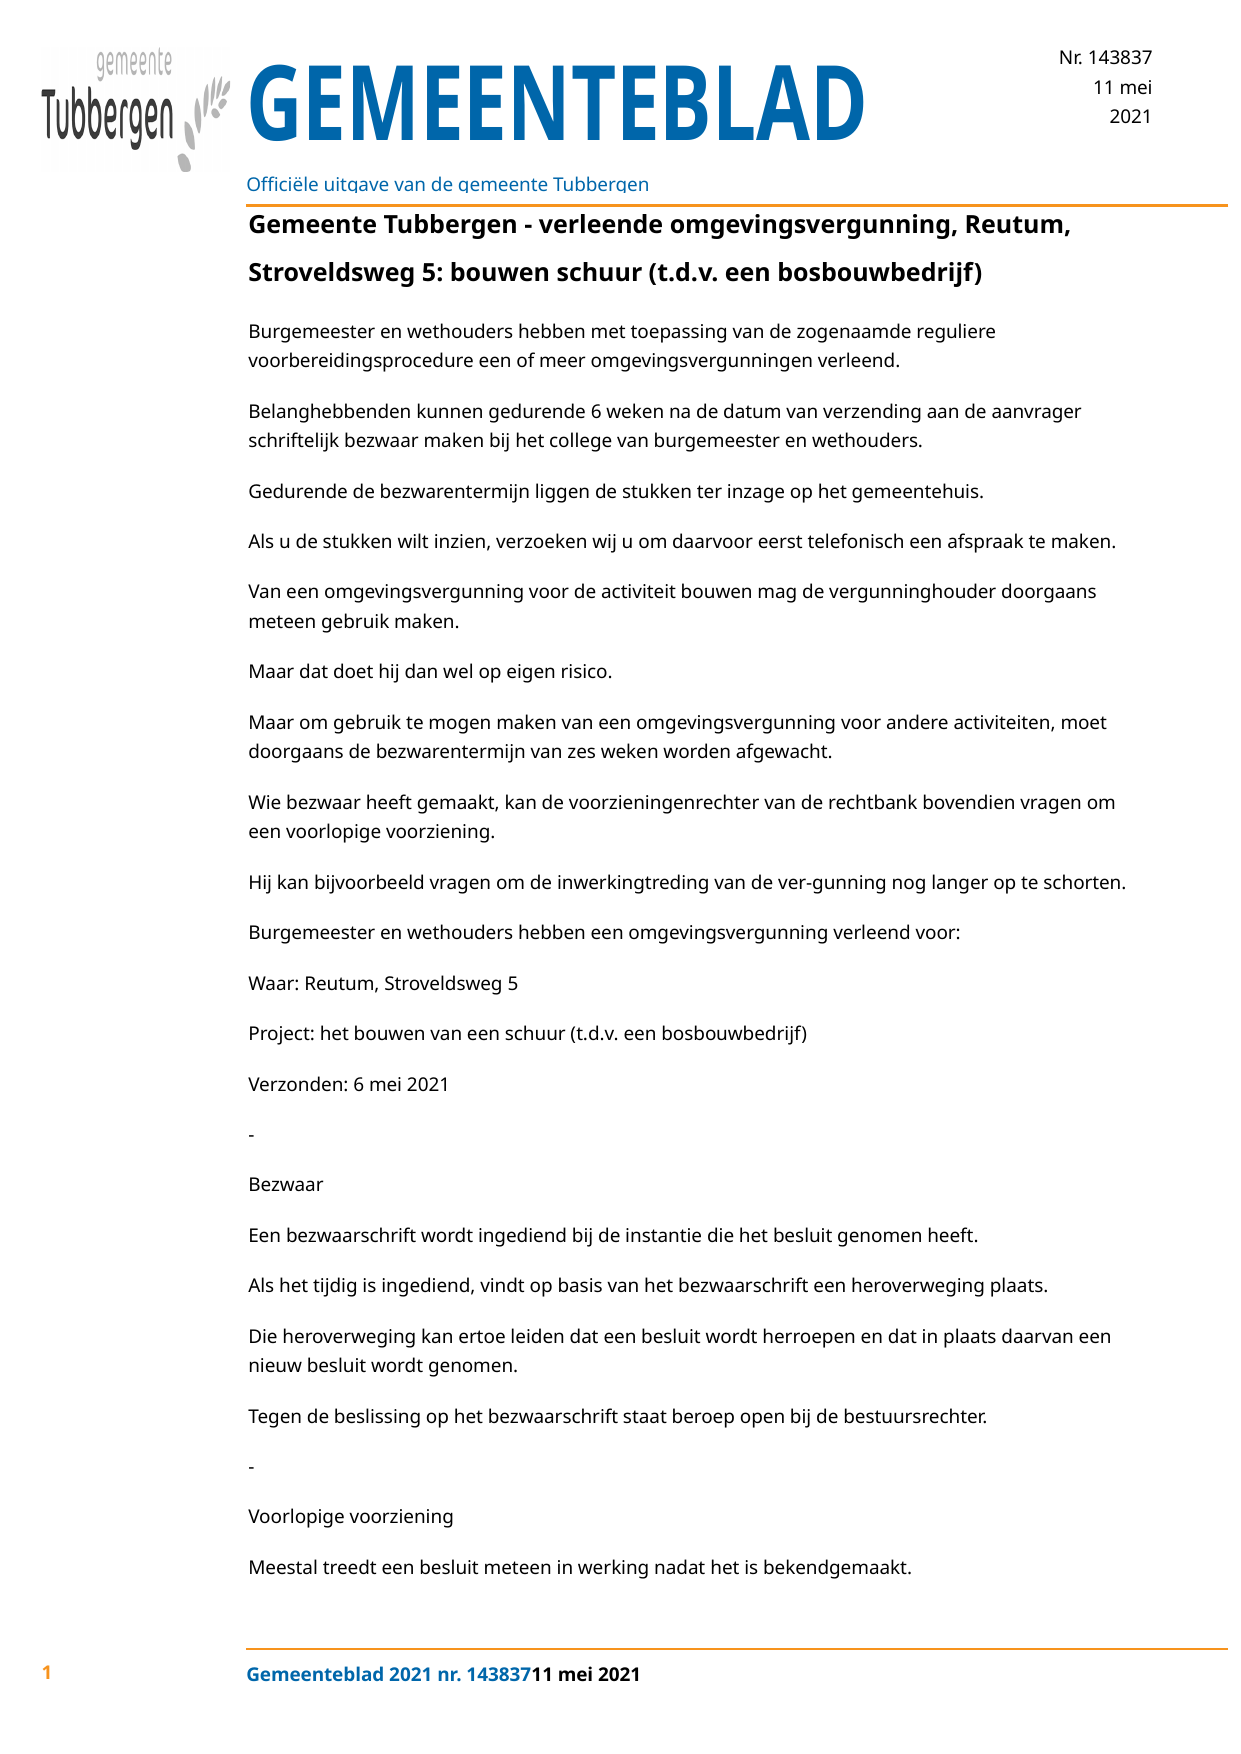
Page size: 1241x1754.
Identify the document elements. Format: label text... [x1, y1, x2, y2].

text Project: het bouwen van een schuur (t.d.v. een bosbouwbedrijf) [248, 1020, 1152, 1046]
text Maar om gebruik te mogen maken van een omgevingsvergunning voor andere activiteiten, moet doorgaans de bezwarentermijn van zes weken worden afgewacht. [248, 709, 1152, 764]
text Waar: Reutum, Stroveldsweg 5 [248, 970, 1152, 996]
text Maar dat doet hij dan wel op eigen risico. [248, 659, 1152, 684]
text Gedurende de bezwarentermijn liggen de stukken ter inzage op het gemeentehuis. [248, 478, 1152, 504]
text Een bezwaarschrift wordt ingediend bij de instantie die het besluit genomen heeft. [248, 1222, 1152, 1248]
text Wie bezwaar heeft gemaakt, kan de voorzieningenrechter van de rechtbank bovendien vragen om een voorlopige voorziening. [248, 789, 1152, 844]
text Gemeente Tubbergen - verleende omgevingsvergunning, Reutum, Stroveldsweg 5: bouwen schuur (t.d.v. een bosbouwbedrijf) [248, 207, 1152, 288]
text Verzonden: 6 mei 2021 [248, 1071, 1152, 1097]
text Als u de stukken wilt inzien, verzoeken wij u om daarvoor eerst telefonisch een afspraak te maken. [248, 528, 1152, 554]
text Meestal treedt een besluit meteen in werking nadat het is bekendgemaakt. [248, 1554, 1152, 1580]
text - [248, 1453, 1152, 1479]
picture [41, 47, 231, 172]
text Voorlopige voorziening [248, 1504, 1152, 1529]
text Tegen de beslissing op het bezwaarschrift staat beroep open bij de bestuursrechter. [248, 1403, 1152, 1429]
text Als het tijdig is ingediend, vindt op basis van het bezwaarschrift een heroverweging plaats. [248, 1272, 1152, 1298]
text Van een omgevingsvergunning voor de activiteit bouwen mag de vergunninghouder doorgaans meteen gebruik maken. [248, 579, 1152, 634]
text Burgemeester en wethouders hebben een omgevingsvergunning verleend voor: [248, 919, 1152, 945]
text Die heroverweging kan ertoe leiden dat een besluit wordt herroepen en dat in plaats daarvan een nieuw besluit wordt genomen. [248, 1323, 1152, 1378]
text - [248, 1121, 1152, 1147]
text Bezwaar [248, 1172, 1152, 1197]
text Belanghebbenden kunnen gedurende 6 weken na de datum van verzending aan de aanvrager schriftelijk bezwaar maken bij het college van burgemeester en wethouders. [248, 398, 1152, 453]
text Hij kan bijvoorbeeld vragen om de inwerkingtreding van de ver-gunning nog langer op te schorten. [248, 869, 1152, 895]
text Burgemeester en wethouders hebben met toepassing van de zogenaamde reguliere voorbereidingsprocedure een of meer omgevingsvergunningen verleend. [248, 318, 1152, 373]
